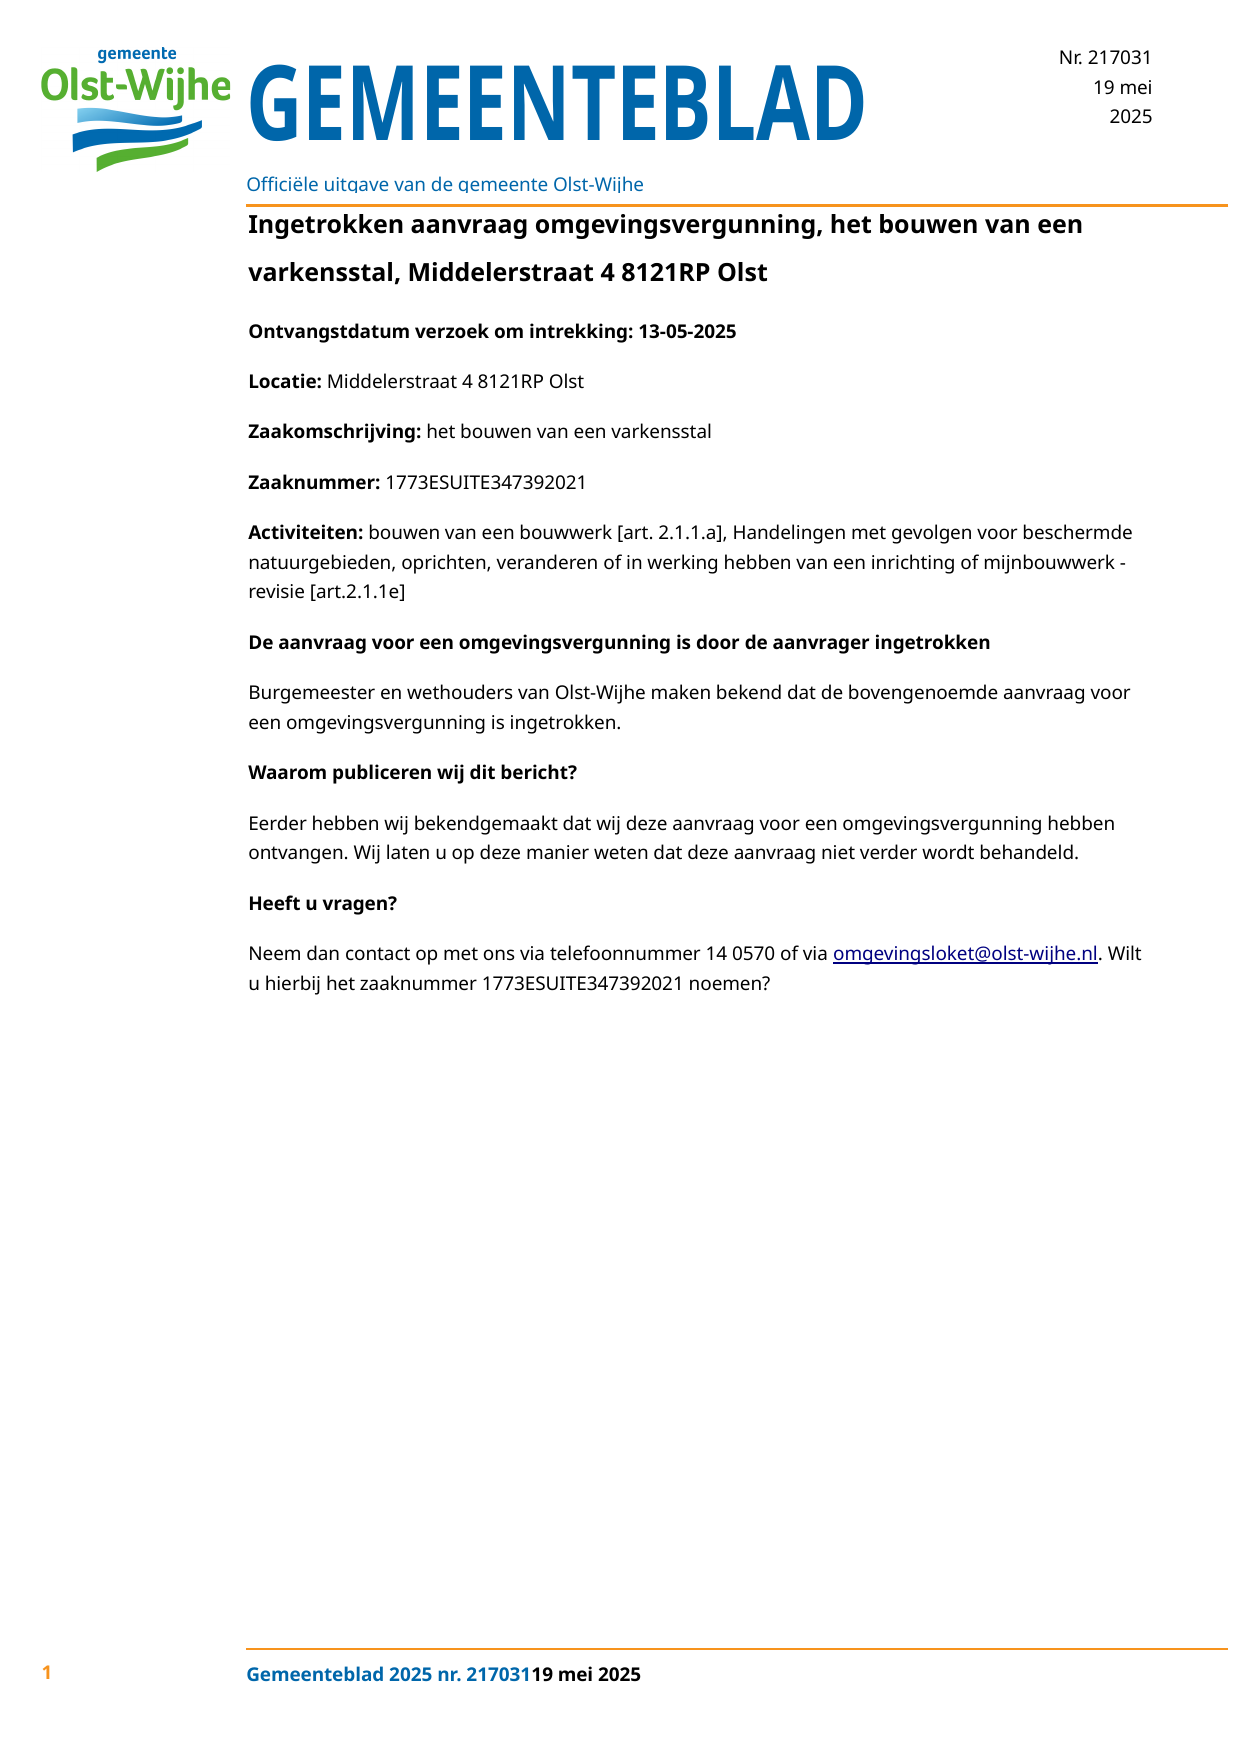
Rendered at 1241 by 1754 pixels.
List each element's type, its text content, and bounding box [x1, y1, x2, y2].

picture [41, 47, 231, 172]
text Heeft u vragen? [248, 890, 1152, 916]
text Burgemeester en wethouders van Olst-Wijhe maken bekend dat de bovengenoemde aanvraag voor een omgevingsvergunning is ingetrokken. [248, 679, 1152, 735]
text Locatie: Middelerstraat 4 8121RP Olst [248, 368, 1152, 394]
text Zaakomschrijving: het bouwen van een varkensstal [248, 419, 1152, 444]
text Neem dan contact op met ons via telefoonnummer 14 0570 of via omgevingsloket@olst-wijhe.nl. Wilt u hierbij het zaaknummer 1773ESUITE347392021 noemen? [248, 940, 1152, 996]
text Zaaknummer: 1773ESUITE347392021 [248, 469, 1152, 495]
text Waarom publiceren wij dit bericht? [248, 759, 1152, 785]
text Activiteiten: bouwen van een bouwwerk [art. 2.1.1.a], Handelingen met gevolgen voor beschermde natuurgebieden, oprichten, veranderen of in werking hebben van een inrichting of mijnbouwwerk - revisie [art.2.1.1e] [248, 519, 1152, 604]
text Ingetrokken aanvraag omgevingsvergunning, het bouwen van een varkensstal, Middelerstraat 4 8121RP Olst [248, 207, 1152, 288]
text De aanvraag voor een omgevingsvergunning is door de aanvrager ingetrokken [248, 629, 1152, 655]
text Eerder hebben wij bekendgemaakt dat wij deze aanvraag voor een omgevingsvergunning hebben ontvangen. Wij laten u op deze manier weten dat deze aanvraag niet verder wordt behandeld. [248, 810, 1152, 865]
text Ontvangstdatum verzoek om intrekking: 13-05-2025 [248, 318, 1152, 344]
